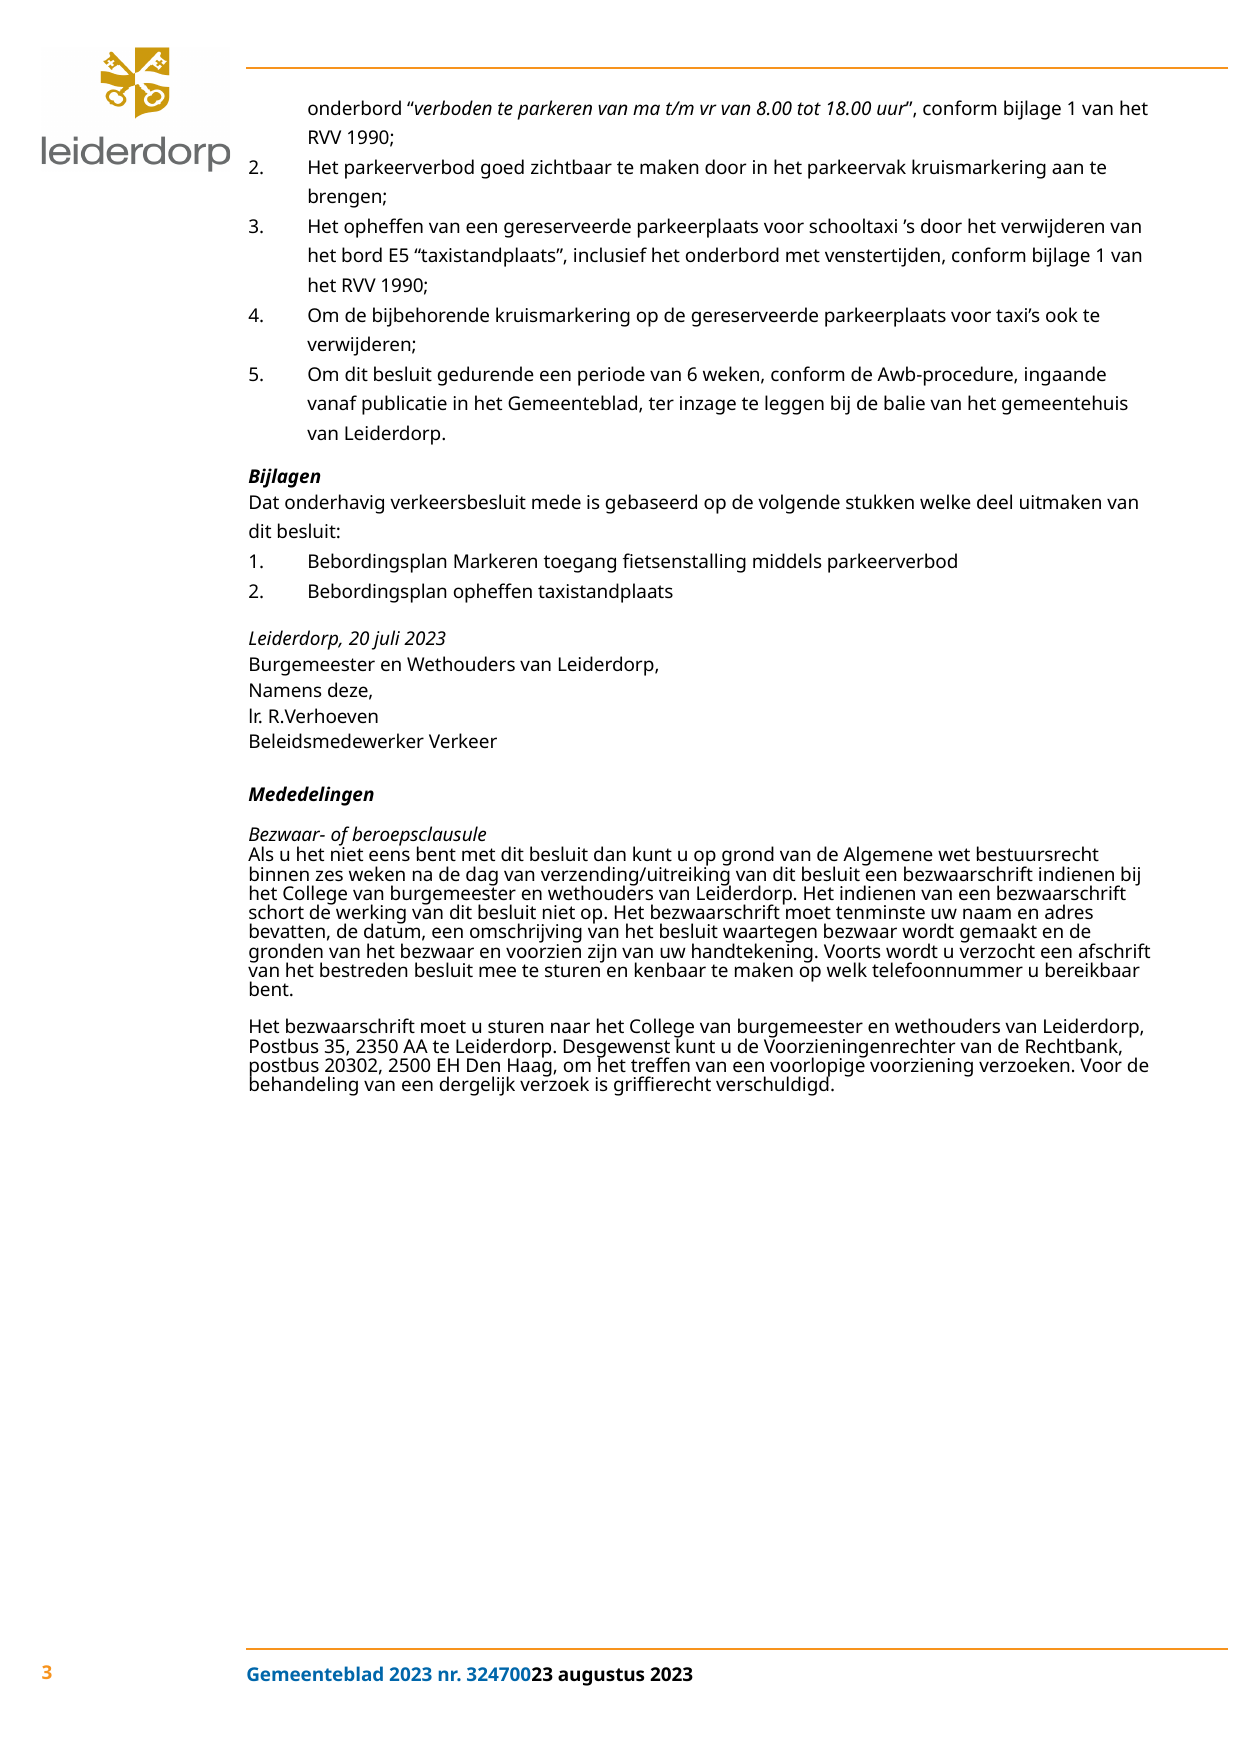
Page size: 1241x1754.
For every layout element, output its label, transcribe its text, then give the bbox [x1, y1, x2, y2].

text Burgemeester en Wethouders van Leiderdorp, [248, 651, 1152, 677]
text Bijlagen [248, 463, 1152, 489]
list Bebordingsplan opheffen taxistandplaats [248, 578, 1152, 603]
picture [41, 47, 231, 172]
list Het parkeerverbod goed zichtbaar te maken door in het parkeervak kruismarkering aan te brengen; [248, 154, 1152, 209]
text Namens deze, [248, 677, 1152, 703]
text Mededelingen [248, 781, 1152, 807]
list Bebordingsplan Markeren toegang fietsenstalling middels parkeerverbod [248, 548, 1152, 574]
list onderbord “verboden te parkeren van ma t/m vr van 8.00 tot 18.00 uur”, conform bijlage 1 van het RVV 1990; [248, 95, 1152, 150]
text Leiderdorp, 20 juli 2023 [248, 626, 1152, 651]
text Dat onderhavig verkeersbesluit mede is gebaseerd op de volgende stukken welke deel uitmaken van dit besluit: [248, 489, 1152, 544]
text Als u het niet eens bent met dit besluit dan kunt u op grond van de Algemene wet bestuursrecht binnen zes weken na de dag van verzending/uitreiking van dit besluit een bezwaarschrift indienen bij het College van burgemeester en wethouders van Leiderdorp. Het indienen van een bezwaarschrift schort de werking van dit besluit niet op. Het bezwaarschrift moet tenminste uw naam en adres bevatten, de datum, een omschrijving van het besluit waartegen bezwaar wordt gemaakt en de gronden van het bezwaar en voorzien zijn van uw handtekening. Voorts wordt u verzocht een afschrift van het bestreden besluit mee te sturen en kenbaar te maken op welk telefoonnummer u bereikbaar bent. [248, 846, 1152, 1001]
text Bezwaar- of beroepsclausule [248, 821, 1152, 846]
list Het opheffen van een gereserveerde parkeerplaats voor schooltaxi ’s door het verwijderen van het bord E5 “taxistandplaats”, inclusief het onderbord met venstertijden, conform bijlage 1 van het RVV 1990; [248, 213, 1152, 298]
text lr. R.Verhoeven [248, 703, 1152, 728]
list Om dit besluit gedurende een periode van 6 weken, conform de Awb-procedure, ingaande vanaf publicatie in het Gemeenteblad, ter inzage te leggen bij de balie van het gemeentehuis van Leiderdorp. [248, 361, 1152, 446]
text Het bezwaarschrift moet u sturen naar het College van burgemeester en wethouders van Leiderdorp, Postbus 35, 2350 AA te Leiderdorp. Desgewenst kunt u de Voorzieningenrechter van de Rechtbank, postbus 20302, 2500 EH Den Haag, om het treffen van een voorlopige voorziening verzoeken. Voor de behandeling van een dergelijk verzoek is griffierecht verschuldigd. [248, 1018, 1152, 1095]
text Beleidsmedewerker Verkeer [248, 728, 1152, 754]
list Om de bijbehorende kruismarkering op de gereserveerde parkeerplaats voor taxi’s ook te verwijderen; [248, 302, 1152, 357]
